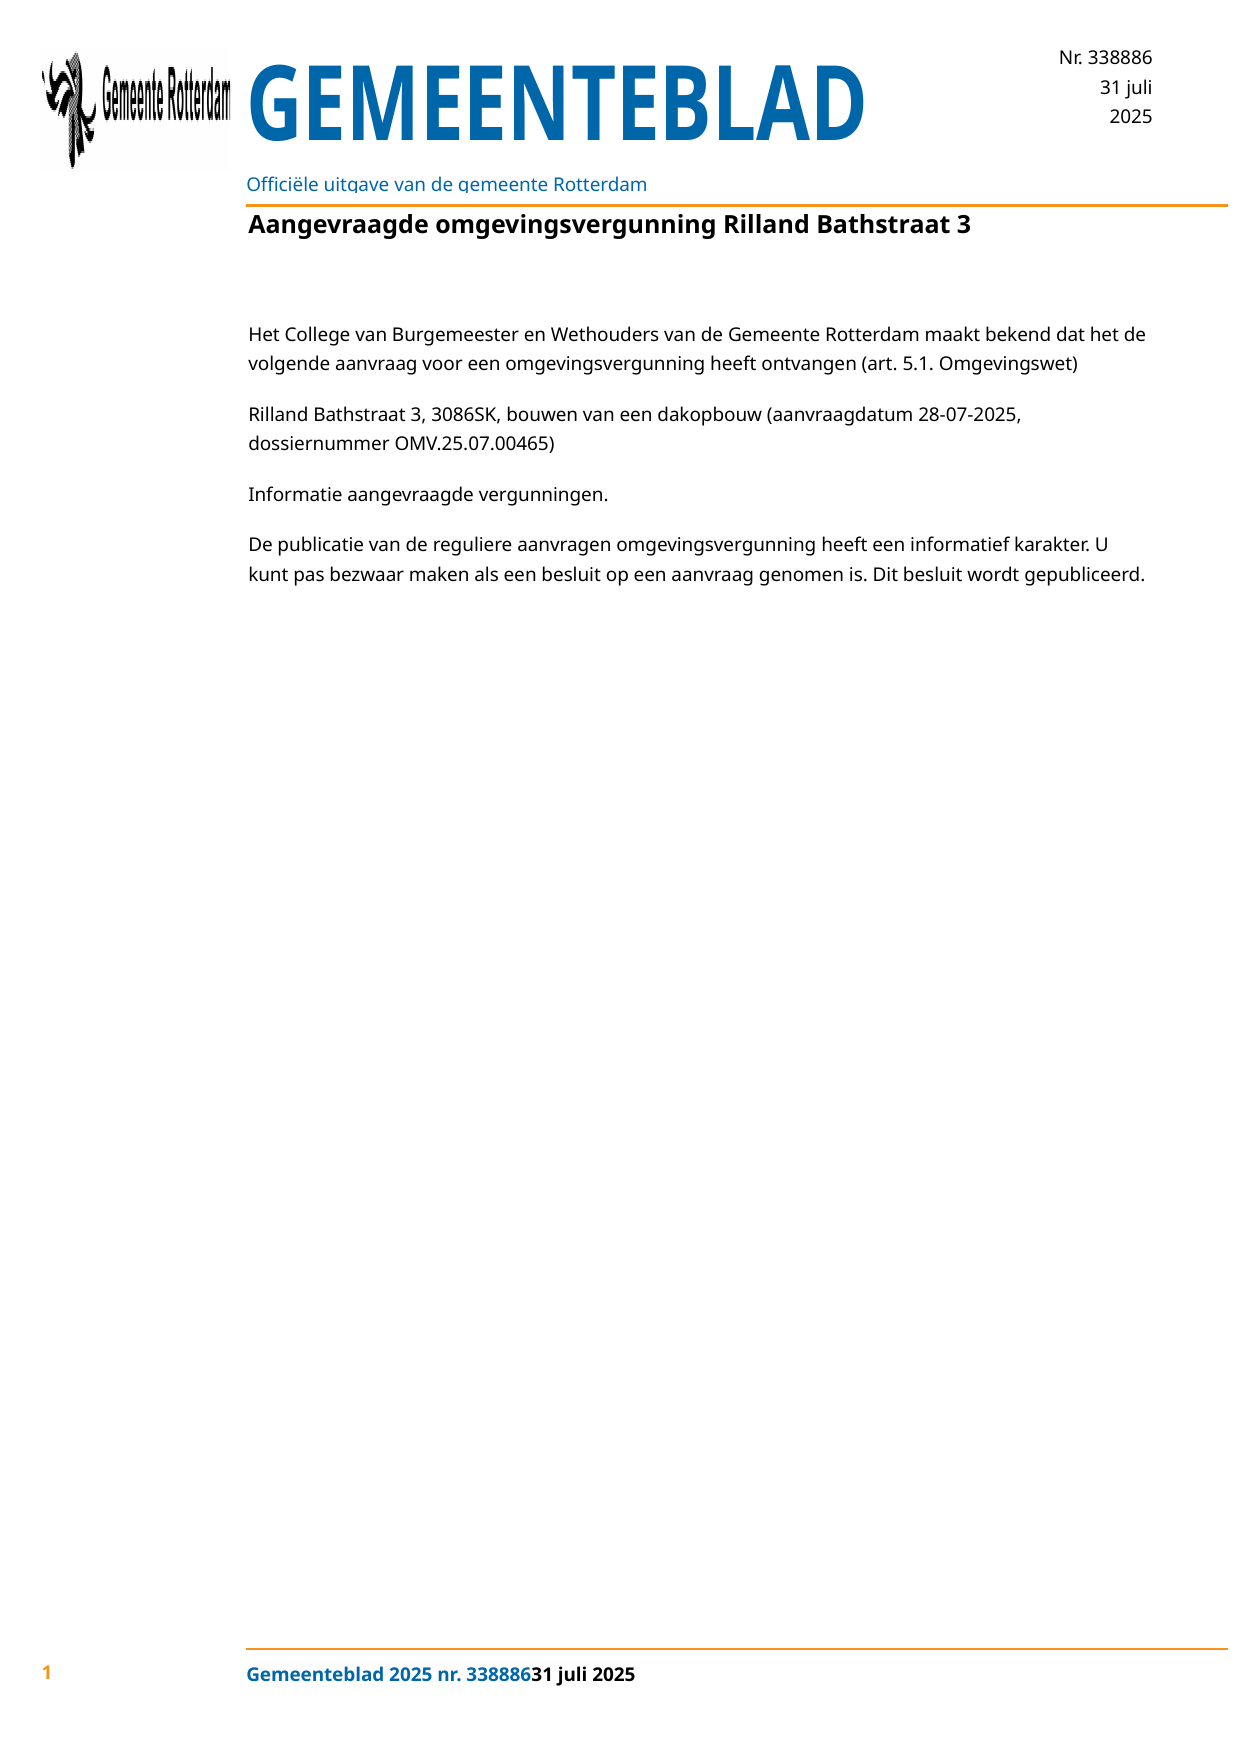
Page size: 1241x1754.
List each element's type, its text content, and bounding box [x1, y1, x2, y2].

picture [41, 47, 231, 172]
text De publicatie van de reguliere aanvragen omgevingsvergunning heeft een informatief karakter. U kunt pas bezwaar maken als een besluit op een aanvraag genomen is. Dit besluit wordt gepubliceerd. [248, 531, 1152, 586]
text Rilland Bathstraat 3, 3086SK, bouwen van een dakopbouw (aanvraagdatum 28-07-2025, dossiernummer OMV.25.07.00465) [248, 401, 1152, 456]
text Het College van Burgemeester en Wethouders van de Gemeente Rotterdam maakt bekend dat het de volgende aanvraag voor een omgevingsvergunning heeft ontvangen (art. 5.1. Omgevingswet) [248, 321, 1152, 376]
text Informatie aangevraagde vergunningen. [248, 481, 1152, 506]
text Aangevraagde omgevingsvergunning Rilland Bathstraat 3 [248, 207, 1152, 241]
